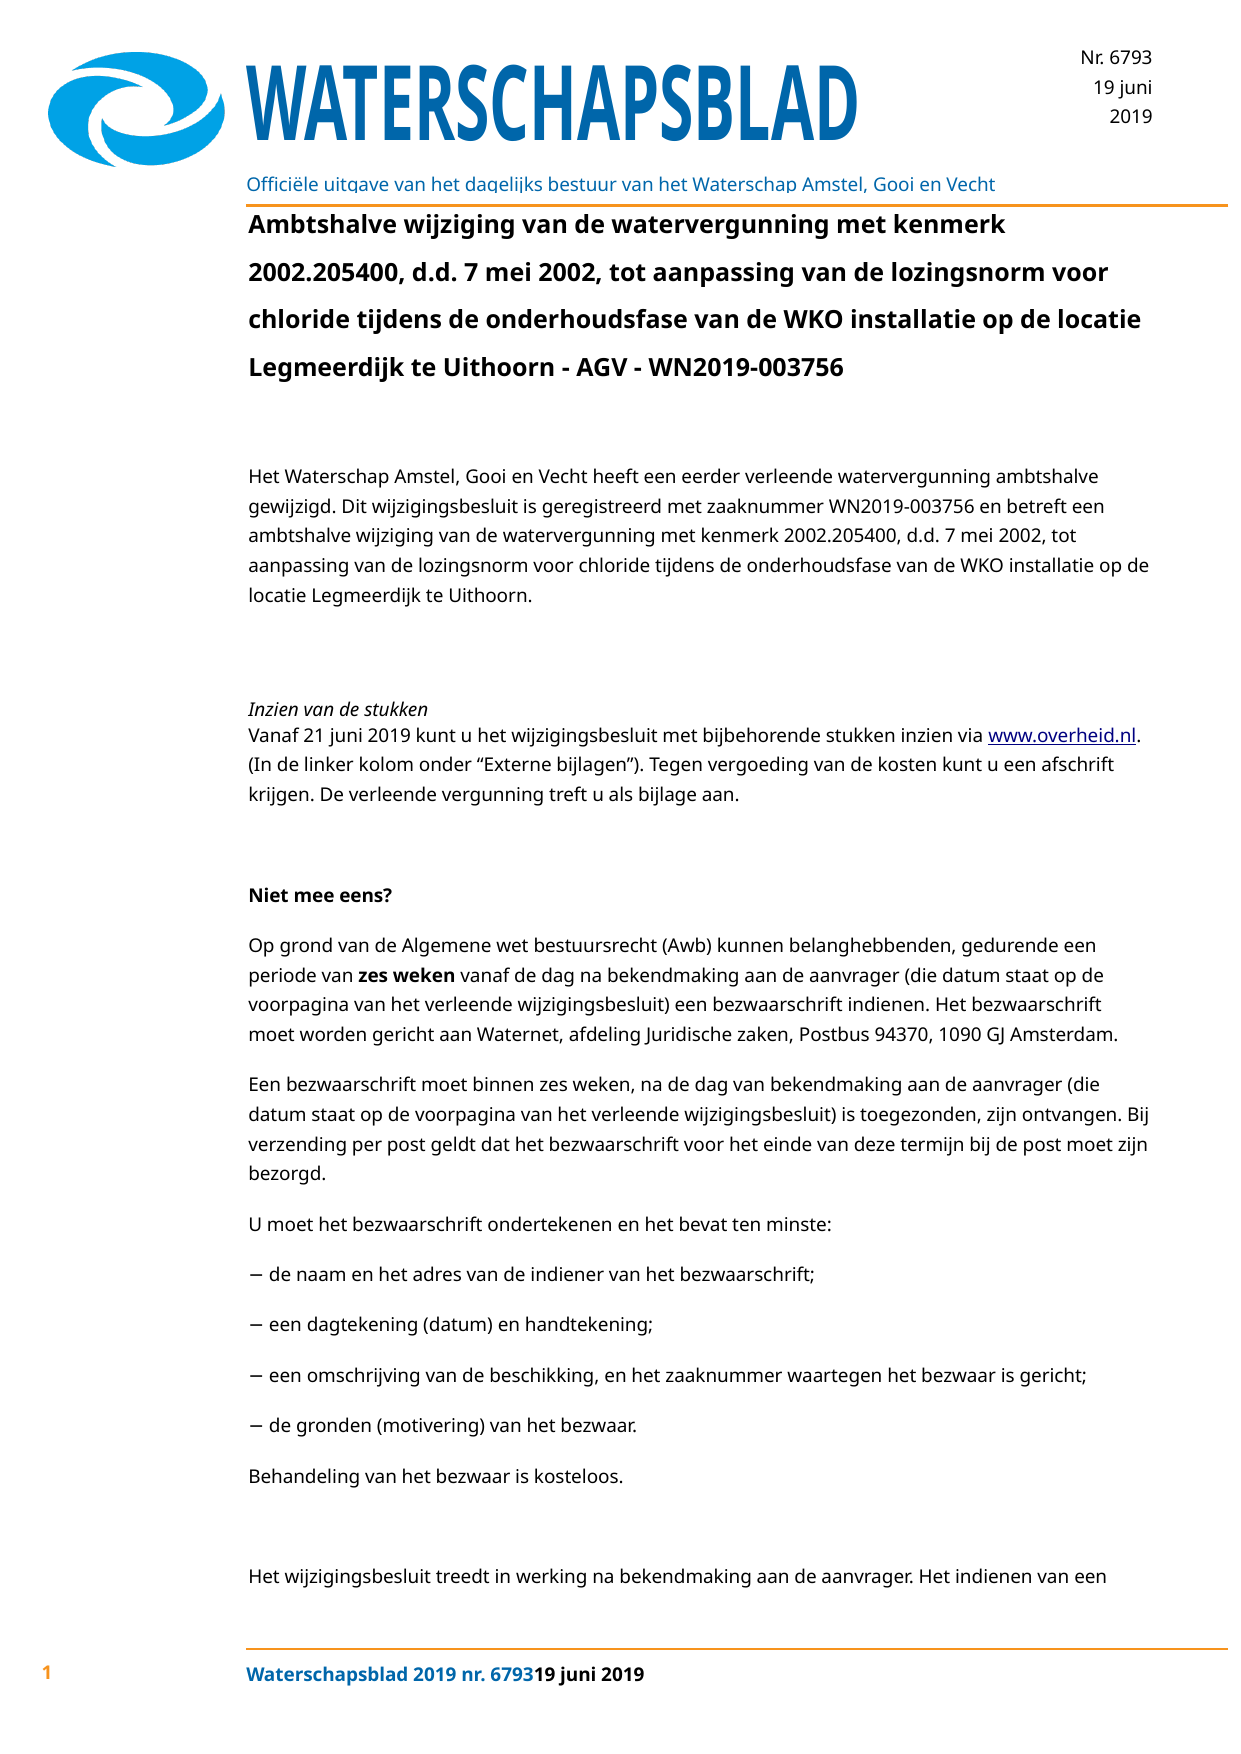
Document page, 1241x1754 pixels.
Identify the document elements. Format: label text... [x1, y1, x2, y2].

text Niet mee eens? [248, 882, 1152, 908]
text U moet het bezwaarschrift ondertekenen en het bevat ten minste: [248, 1211, 1152, 1236]
text Een bezwaarschrift moet binnen zes weken, na de dag van bekendmaking aan de aanvrager (die datum staat op de voorpagina van het verleende wijzigingsbesluit) is toegezonden, zijn ontvangen. Bij verzending per post geldt dat het bezwaarschrift voor het einde van deze termijn bij de post moet zijn bezorgd. [248, 1072, 1152, 1186]
text Vanaf 21 juni 2019 kunt u het wijzigingsbesluit met bijbehorende stukken inzien via www.overheid.nl. (In de linker kolom onder “Externe bijlagen”). Tegen vergoeding van de kosten kunt u een afschrift krijgen. De verleende vergunning treft u als bijlage aan. [248, 722, 1152, 807]
text Ambtshalve wijziging van de watervergunning met kenmerk 2002.205400, d.d. 7 mei 2002, tot aanpassing van de lozingsnorm voor chloride tijdens de onderhoudsfase van de WKO installatie op de locatie Legmeerdijk te Uithoorn - AGV - WN2019-003756 [248, 207, 1152, 384]
text Het Waterschap Amstel, Gooi en Vecht heeft een eerder verleende watervergunning ambtshalve gewijzigd. Dit wijzigingsbesluit is geregistreerd met zaaknummer WN2019-003756 en betreft een ambtshalve wijziging van de watervergunning met kenmerk 2002.205400, d.d. 7 mei 2002, tot aanpassing van de lozingsnorm voor chloride tijdens de onderhoudsfase van de WKO installatie op de locatie Legmeerdijk te Uithoorn. [248, 463, 1152, 608]
picture [41, 47, 231, 172]
text Inzien van de stukken [248, 696, 1152, 722]
text Behandeling van het bezwaar is kosteloos. [248, 1463, 1152, 1488]
text − de naam en het adres van de indiener van het bezwaarschrift; [248, 1261, 1152, 1287]
text − een dagtekening (datum) en handtekening; [248, 1312, 1152, 1337]
text Het wijzigingsbesluit treedt in werking na bekendmaking aan de aanvrager. Het indienen van een [248, 1564, 1152, 1589]
text − een omschrijving van de beschikking, en het zaaknummer waartegen het bezwaar is gericht; [248, 1362, 1152, 1388]
text Op grond van de Algemene wet bestuursrecht (Awb) kunnen belanghebbenden, gedurende een periode van zes weken vanaf de dag na bekendmaking aan de aanvrager (die datum staat op de voorpagina van het verleende wijzigingsbesluit) een bezwaarschrift indienen. Het bezwaarschrift moet worden gericht aan Waternet, afdeling Juridische zaken, Postbus 94370, 1090 GJ Amsterdam. [248, 932, 1152, 1047]
text − de gronden (motivering) van het bezwaar. [248, 1412, 1152, 1438]
